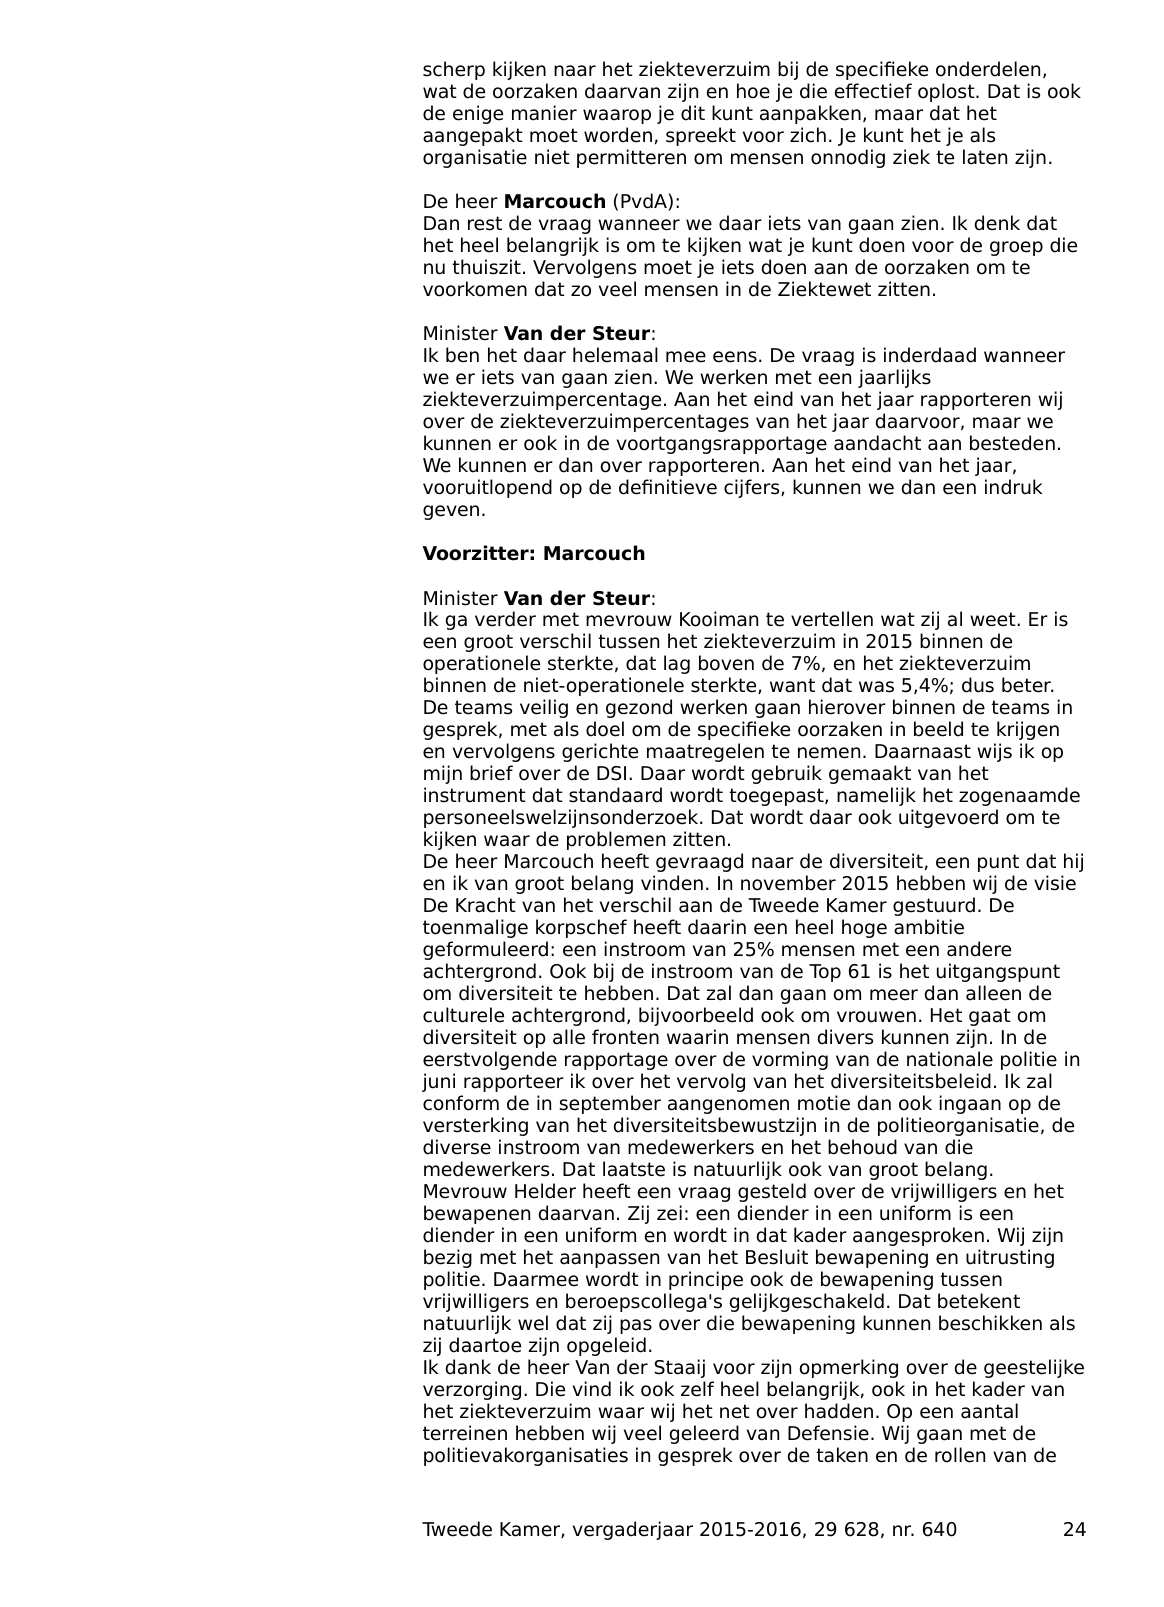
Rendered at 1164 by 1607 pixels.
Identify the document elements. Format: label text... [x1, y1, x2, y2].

subtitle Voorzitter: Marcouch [422, 543, 1087, 565]
text Ik ben het daar helemaal mee eens. De vraag is inderdaad wanneer we er iets van gaan zien. We werken met een jaarlijks ziekteverzuimpercentage. Aan het eind van het jaar rapporteren wij over de ziekteverzuimpercentages van het jaar daarvoor, maar we kunnen er ook in de voortgangsrapportage aandacht aan besteden. We kunnen er dan over rapporteren. Aan het eind van het jaar, vooruitlopend op de definitieve cijfers, kunnen we dan een indruk geven. [422, 345, 1087, 521]
text Dan rest de vraag wanneer we daar iets van gaan zien. Ik denk dat het heel belangrijk is om te kijken wat je kunt doen voor de groep die nu thuiszit. Vervolgens moet je iets doen aan de oorzaken om te voorkomen dat zo veel mensen in de Ziektewet zitten. [422, 213, 1087, 301]
text Minister Van der Steur: [422, 323, 1087, 345]
text De heer Marcouch heeft gevraagd naar de diversiteit, een punt dat hij en ik van groot belang vinden. In november 2015 hebben wij de visie De Kracht van het verschil aan de Tweede Kamer gestuurd. De toenmalige korpschef heeft daarin een heel hoge ambitie geformuleerd: een instroom van 25% mensen met een andere achtergrond. Ook bij de instroom van de Top 61 is het uitgangspunt om diversiteit te hebben. Dat zal dan gaan om meer dan alleen de culturele achtergrond, bijvoorbeeld ook om vrouwen. Het gaat om diversiteit op alle fronten waarin mensen divers kunnen zijn. In de eerstvolgende rapportage over de vorming van de nationale politie in juni rapporteer ik over het vervolg van het diversiteitsbeleid. Ik zal conform de in september aangenomen motie dan ook ingaan op de versterking van het diversiteitsbewustzijn in de politieorganisatie, de diverse instroom van medewerkers en het behoud van die medewerkers. Dat laatste is natuurlijk ook van groot belang. [422, 851, 1087, 1181]
text Ik ga verder met mevrouw Kooiman te vertellen wat zij al weet. Er is een groot verschil tussen het ziekteverzuim in 2015 binnen de operationele sterkte, dat lag boven de 7%, en het ziekteverzuim binnen de niet-operationele sterkte, want dat was 5,4%; dus beter. De teams veilig en gezond werken gaan hierover binnen de teams in gesprek, met als doel om de specifieke oorzaken in beeld te krijgen en vervolgens gerichte maatregelen te nemen. Daarnaast wijs ik op mijn brief over de DSI. Daar wordt gebruik gemaakt van het instrument dat standaard wordt toegepast, namelijk het zogenaamde personeelswelzijnsonderzoek. Dat wordt daar ook uitgevoerd om te kijken waar de problemen zitten. [422, 609, 1087, 851]
text Mevrouw Helder heeft een vraag gesteld over de vrijwilligers en het bewapenen daarvan. Zij zei: een diender in een uniform is een diender in een uniform en wordt in dat kader aangesproken. Wij zijn bezig met het aanpassen van het Besluit bewapening en uitrusting politie. Daarmee wordt in principe ook de bewapening tussen vrijwilligers en beroepscollega's gelijkgeschakeld. Dat betekent natuurlijk wel dat zij pas over die bewapening kunnen beschikken als zij daartoe zijn opgeleid. [422, 1181, 1087, 1357]
text Minister Van der Steur: [422, 587, 1087, 609]
text Ik dank de heer Van der Staaij voor zijn opmerking over de geestelijke verzorging. Die vind ik ook zelf heel belangrijk, ook in het kader van het ziekteverzuim waar wij het net over hadden. Op een aantal terreinen hebben wij veel geleerd van Defensie. Wij gaan met de politievakorganisaties in gesprek over de taken en de rollen van de [422, 1357, 1087, 1467]
text scherp kijken naar het ziekteverzuim bij de specifieke onderdelen, wat de oorzaken daarvan zijn en hoe je die effectief oplost. Dat is ook de enige manier waarop je dit kunt aanpakken, maar dat het aangepakt moet worden, spreekt voor zich. Je kunt het je als organisatie niet permitteren om mensen onnodig ziek te laten zijn. [422, 59, 1087, 169]
text De heer Marcouch (PvdA): [422, 191, 1087, 213]
